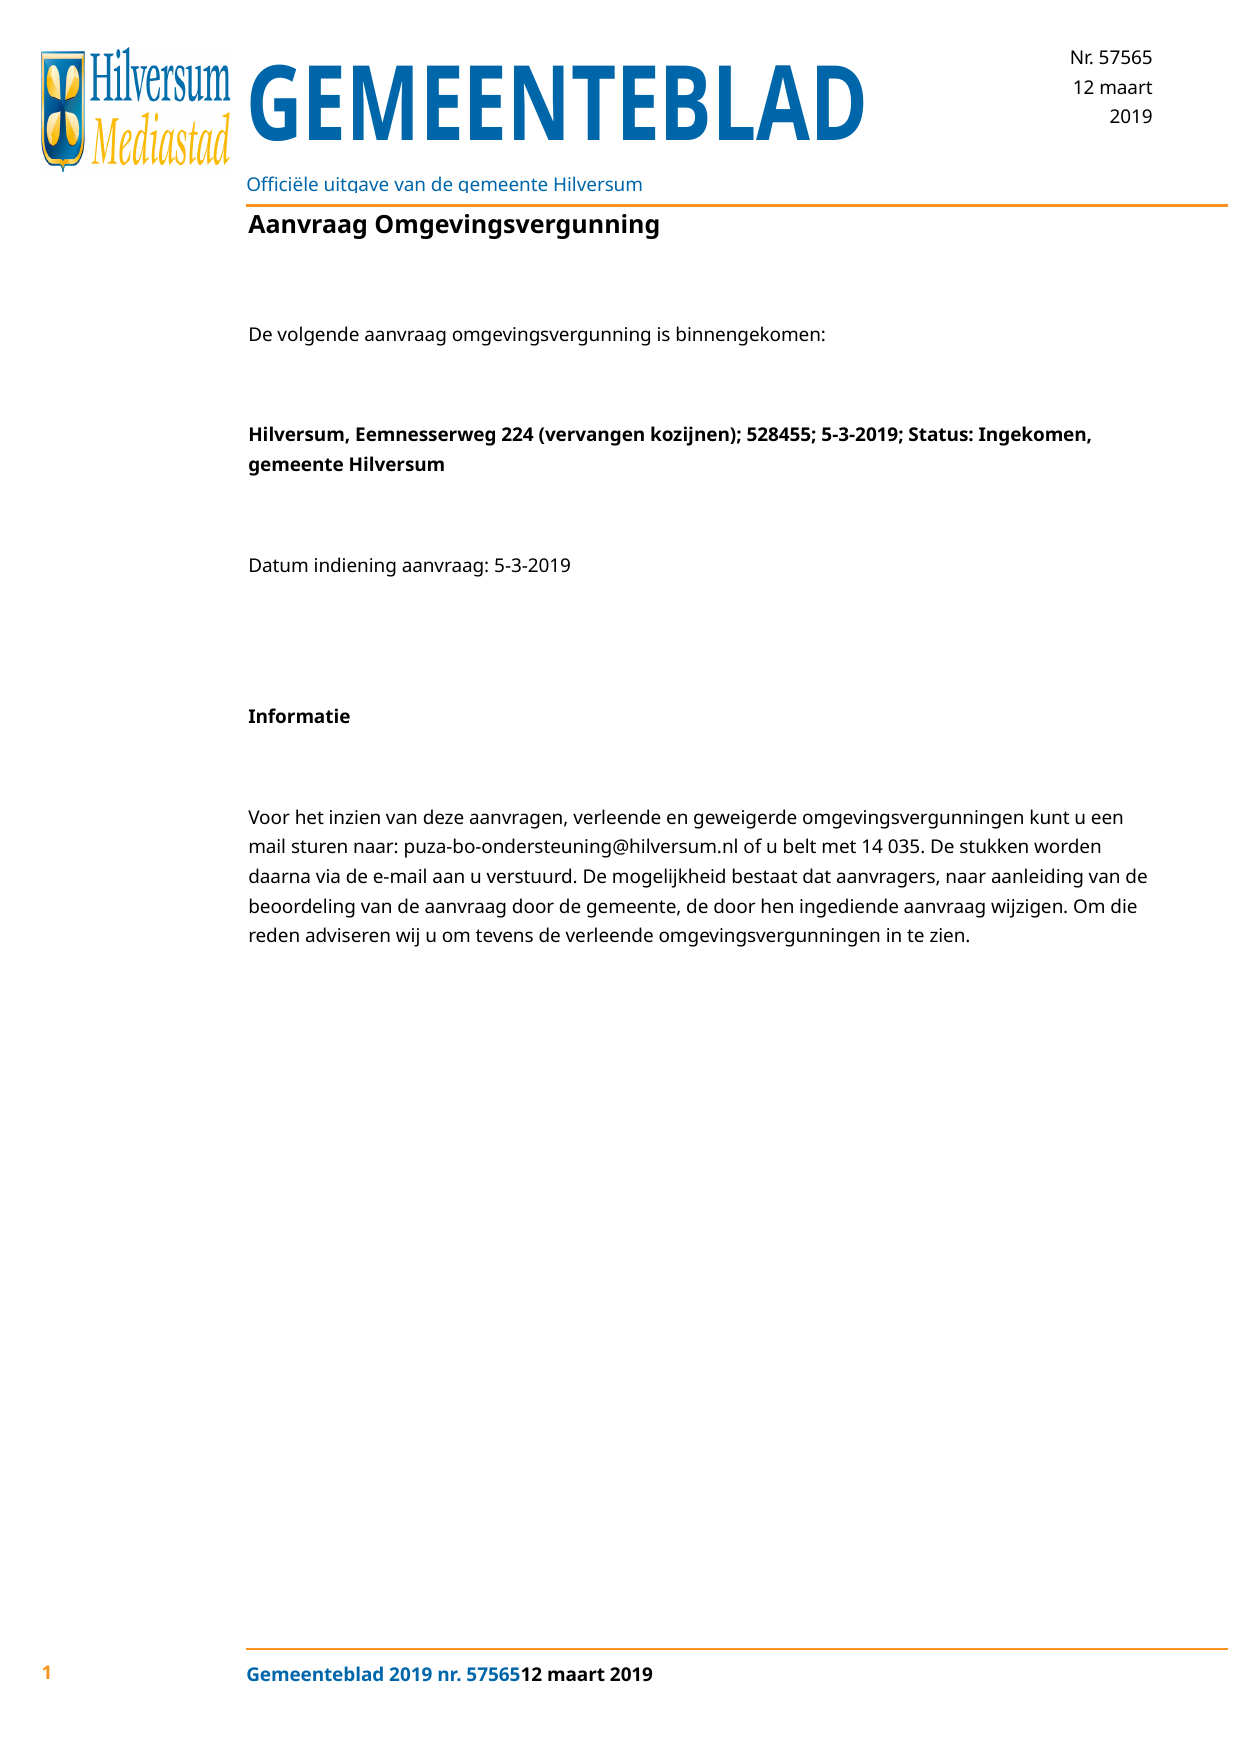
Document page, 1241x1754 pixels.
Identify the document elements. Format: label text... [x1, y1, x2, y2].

text Aanvraag Omgevingsvergunning [248, 207, 1152, 241]
picture [41, 47, 231, 172]
text Voor het inzien van deze aanvragen, verleende en geweigerde omgevingsvergunningen kunt u een mail sturen naar: puza-bo-ondersteuning@hilversum.nl of u belt met 14 035. De stukken worden daarna via de e-mail aan u verstuurd. De mogelijkheid bestaat dat aanvragers, naar aanleiding van de beoordeling van de aanvraag door de gemeente, de door hen ingediende aanvraag wijzigen. Om die reden adviseren wij u om tevens de verleende omgevingsvergunningen in te zien. [248, 804, 1152, 948]
text De volgende aanvraag omgevingsvergunning is binnengekomen: [248, 321, 1152, 346]
text Datum indiening aanvraag: 5-3-2019 [248, 552, 1152, 578]
text Hilversum, Eemnesserweg 224 (vervangen kozijnen); 528455; 5-3-2019; Status: Ingekomen, gemeente Hilversum [248, 422, 1152, 477]
text Informatie [248, 703, 1152, 729]
